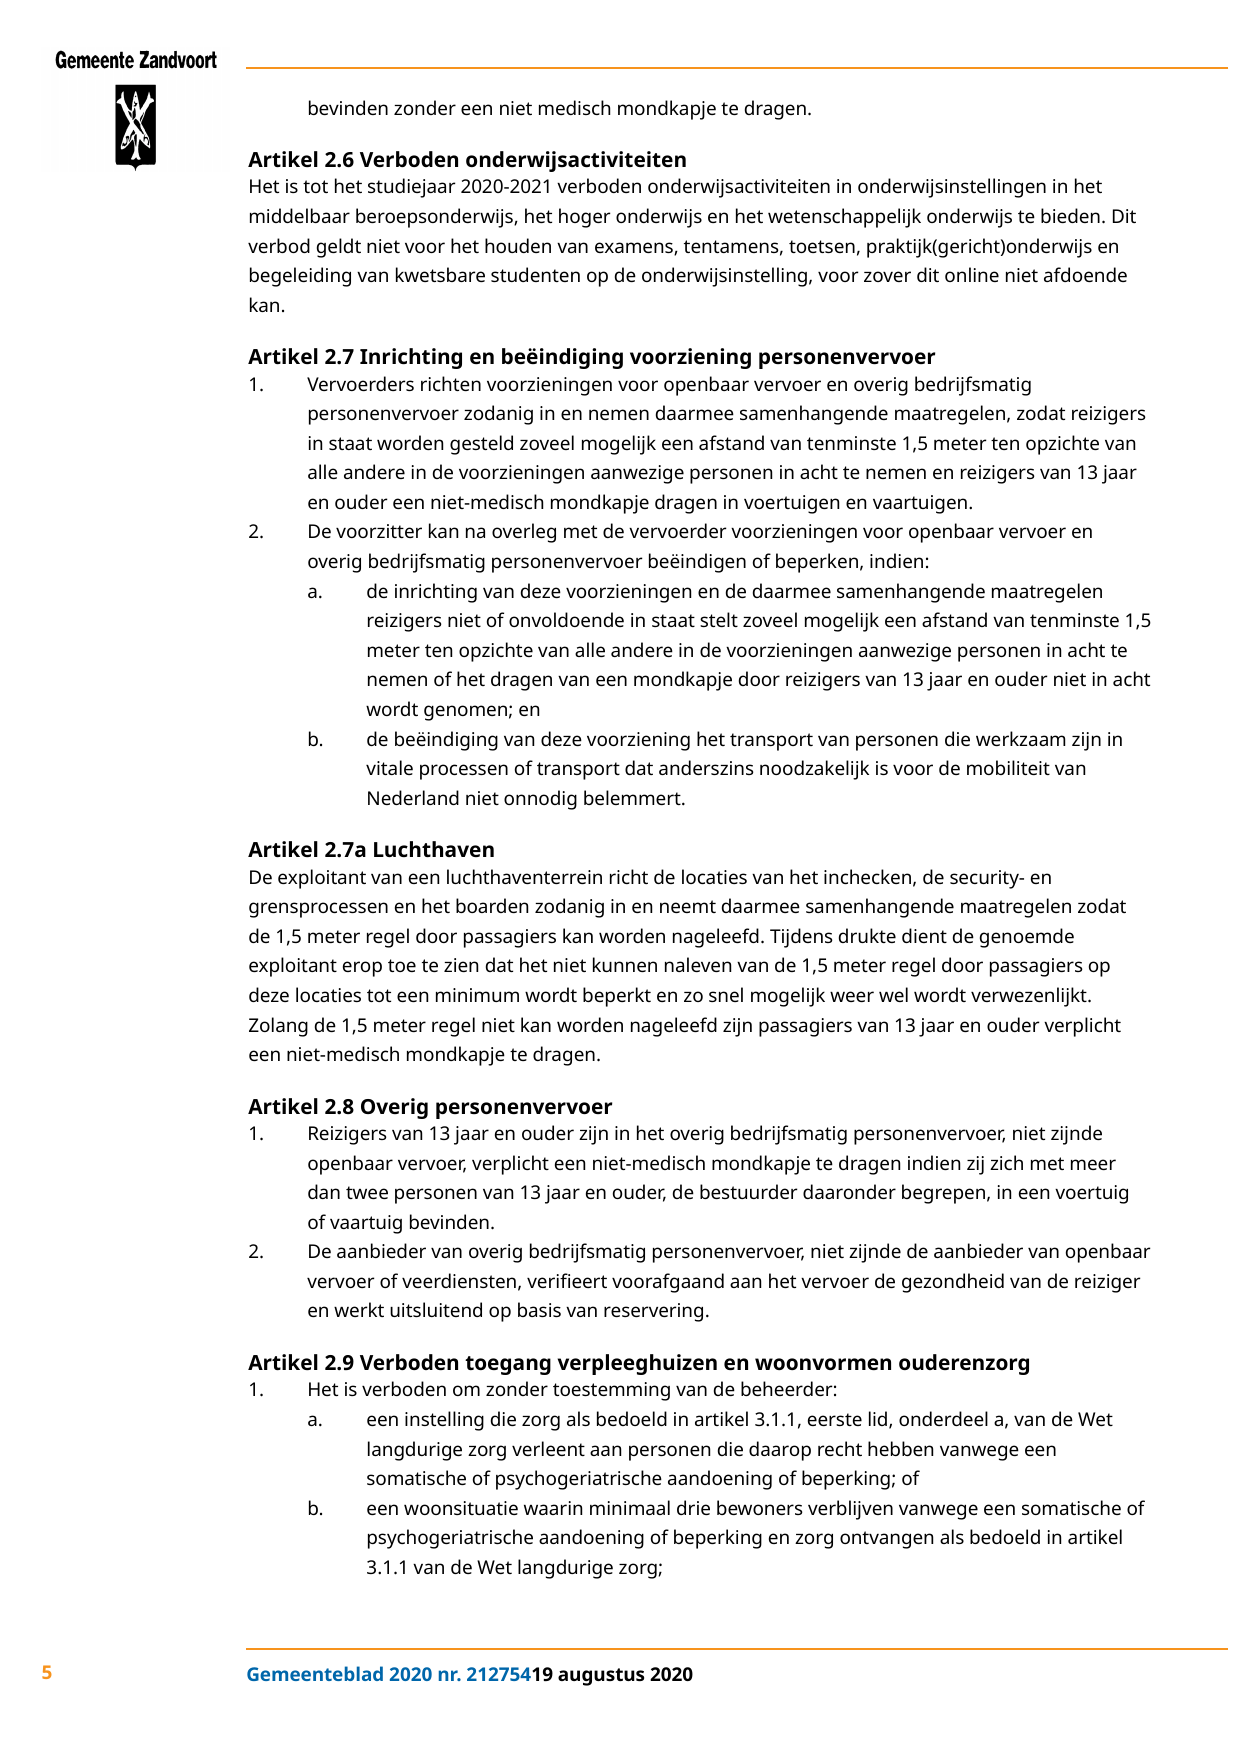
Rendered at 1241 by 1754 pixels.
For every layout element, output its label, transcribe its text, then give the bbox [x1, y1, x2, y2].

list Vervoerders richten voorzieningen voor openbaar vervoer en overig bedrijfsmatig personenvervoer zodanig in en nemen daarmee samenhangende maatregelen, zodat reizigers in staat worden gesteld zoveel mogelijk een afstand van tenminste 1,5 meter ten opzichte van alle andere in de voorzieningen aanwezige personen in acht te nemen en reizigers van 13 jaar en ouder een niet-medisch mondkapje dragen in voertuigen en vaartuigen. [248, 371, 1152, 515]
text Artikel 2.7a Luchthaven [248, 835, 1152, 864]
text Artikel 2.9 Verboden toegang verpleeghuizen en woonvormen ouderenzorg [248, 1348, 1152, 1377]
text Het is tot het studiejaar 2020-2021 verboden onderwijsactiviteiten in onderwijsinstellingen in het middelbaar beroepsonderwijs, het hoger onderwijs en het wetenschappelijk onderwijs te bieden. Dit verbod geldt niet voor het houden van examens, tentamens, toetsen, praktijk(gericht)onderwijs en begeleiding van kwetsbare studenten op de onderwijsinstelling, voor zover dit online niet afdoende kan. [248, 174, 1152, 318]
text De exploitant van een luchthaventerrein richt de locaties van het inchecken, de security- en grensprocessen en het boarden zodanig in en neemt daarmee samenhangende maatregelen zodat de 1,5 meter regel door passagiers kan worden nageleefd. Tijdens drukte dient de genoemde exploitant erop toe te zien dat het niet kunnen naleven van de 1,5 meter regel door passagiers op deze locaties tot een minimum wordt beperkt en zo snel mogelijk weer wel wordt verwezenlijkt. Zolang de 1,5 meter regel niet kan worden nageleefd zijn passagiers van 13 jaar en ouder verplicht een niet-medisch mondkapje te dragen. [248, 864, 1152, 1067]
list een woonsituatie waarin minimaal drie bewoners verblijven vanwege een somatische of psychogeriatrische aandoening of beperking en zorg ontvangen als bedoeld in artikel 3.1.1 van de Wet langdurige zorg; [307, 1495, 1152, 1580]
list de inrichting van deze voorzieningen en de daarmee samenhangende maatregelen reizigers niet of onvoldoende in staat stelt zoveel mogelijk een afstand van tenminste 1,5 meter ten opzichte van alle andere in de voorzieningen aanwezige personen in acht te nemen of het dragen van een mondkapje door reizigers van 13 jaar en ouder niet in acht wordt genomen; en [307, 578, 1152, 722]
picture [41, 47, 231, 172]
list een instelling die zorg als bedoeld in artikel 3.1.1, eerste lid, onderdeel a, van de Wet langdurige zorg verleent aan personen die daarop recht hebben vanwege een somatische of psychogeriatrische aandoening of beperking; of [307, 1406, 1152, 1491]
list De aanbieder van overig bedrijfsmatig personenvervoer, niet zijnde de aanbieder van openbaar vervoer of veerdiensten, verifieert voorafgaand aan het vervoer de gezondheid van de reiziger en werkt uitsluitend op basis van reservering. [248, 1238, 1152, 1323]
list bevinden zonder een niet medisch mondkapje te dragen. [248, 95, 1152, 121]
text Artikel 2.8 Overig personenvervoer [248, 1092, 1152, 1120]
text Artikel 2.7 Inrichting en beëindiging voorziening personenvervoer [248, 342, 1152, 371]
list de beëindiging van deze voorziening het transport van personen die werkzaam zijn in vitale processen of transport dat anderszins noodzakelijk is voor de mobiliteit van Nederland niet onnodig belemmert. [307, 726, 1152, 811]
list Het is verboden om zonder toestemming van de beheerder: [248, 1377, 1152, 1402]
text Artikel 2.6 Verboden onderwijsactiviteiten [248, 145, 1152, 174]
list Reizigers van 13 jaar en ouder zijn in het overig bedrijfsmatig personenvervoer, niet zijnde openbaar vervoer, verplicht een niet-medisch mondkapje te dragen indien zij zich met meer dan twee personen van 13 jaar en ouder, de bestuurder daaronder begrepen, in een voertuig of vaartuig bevinden. [248, 1120, 1152, 1235]
list De voorzitter kan na overleg met de vervoerder voorzieningen voor openbaar vervoer en overig bedrijfsmatig personenvervoer beëindigen of beperken, indien: [248, 519, 1152, 574]
